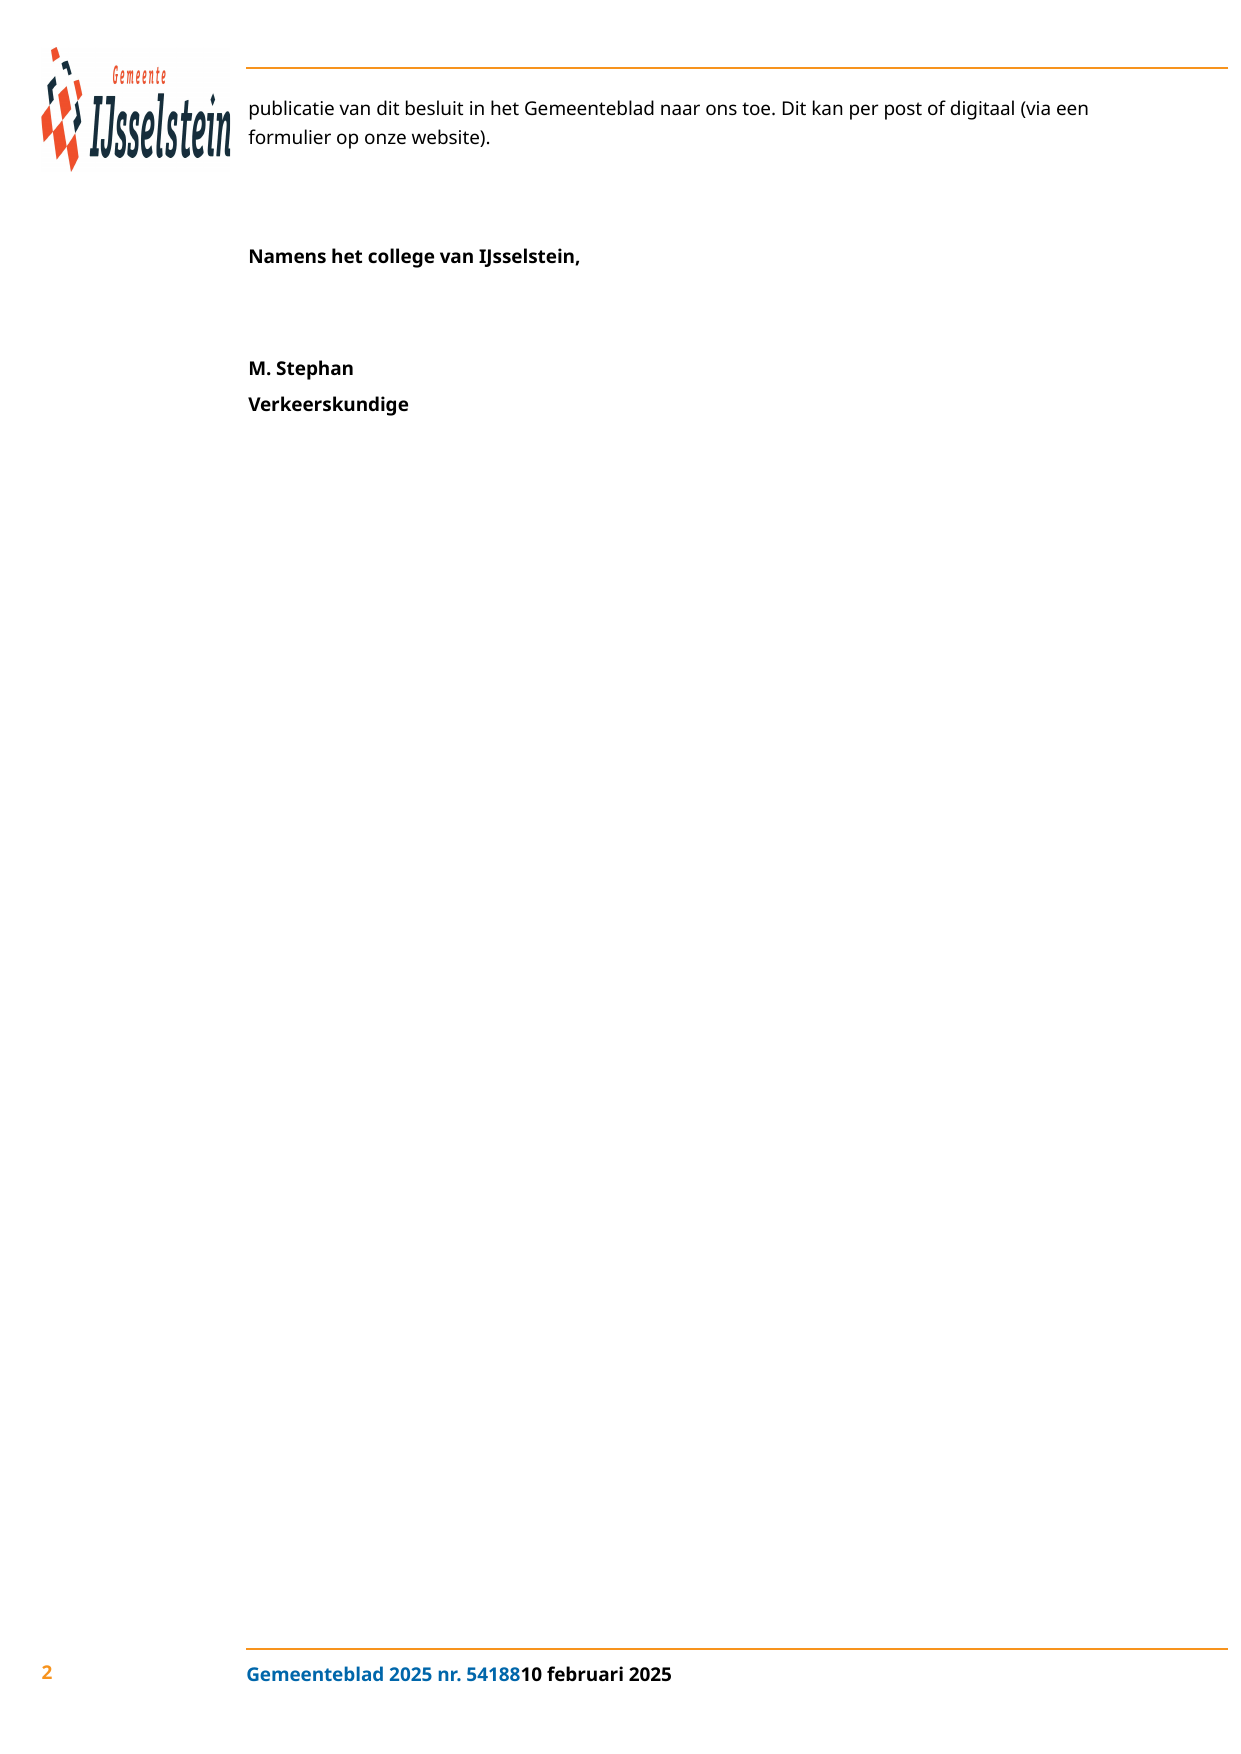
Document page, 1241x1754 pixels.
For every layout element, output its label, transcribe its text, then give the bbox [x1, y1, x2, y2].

text M. Stephan [248, 359, 1152, 379]
text Namens het college van IJsselstein, [248, 248, 1152, 268]
text Verkeerskundige [248, 396, 1152, 416]
picture [41, 47, 231, 172]
text publicatie van dit besluit in het Gemeenteblad naar ons toe. Dit kan per post of digitaal (via een formulier op onze website). [248, 95, 1152, 150]
